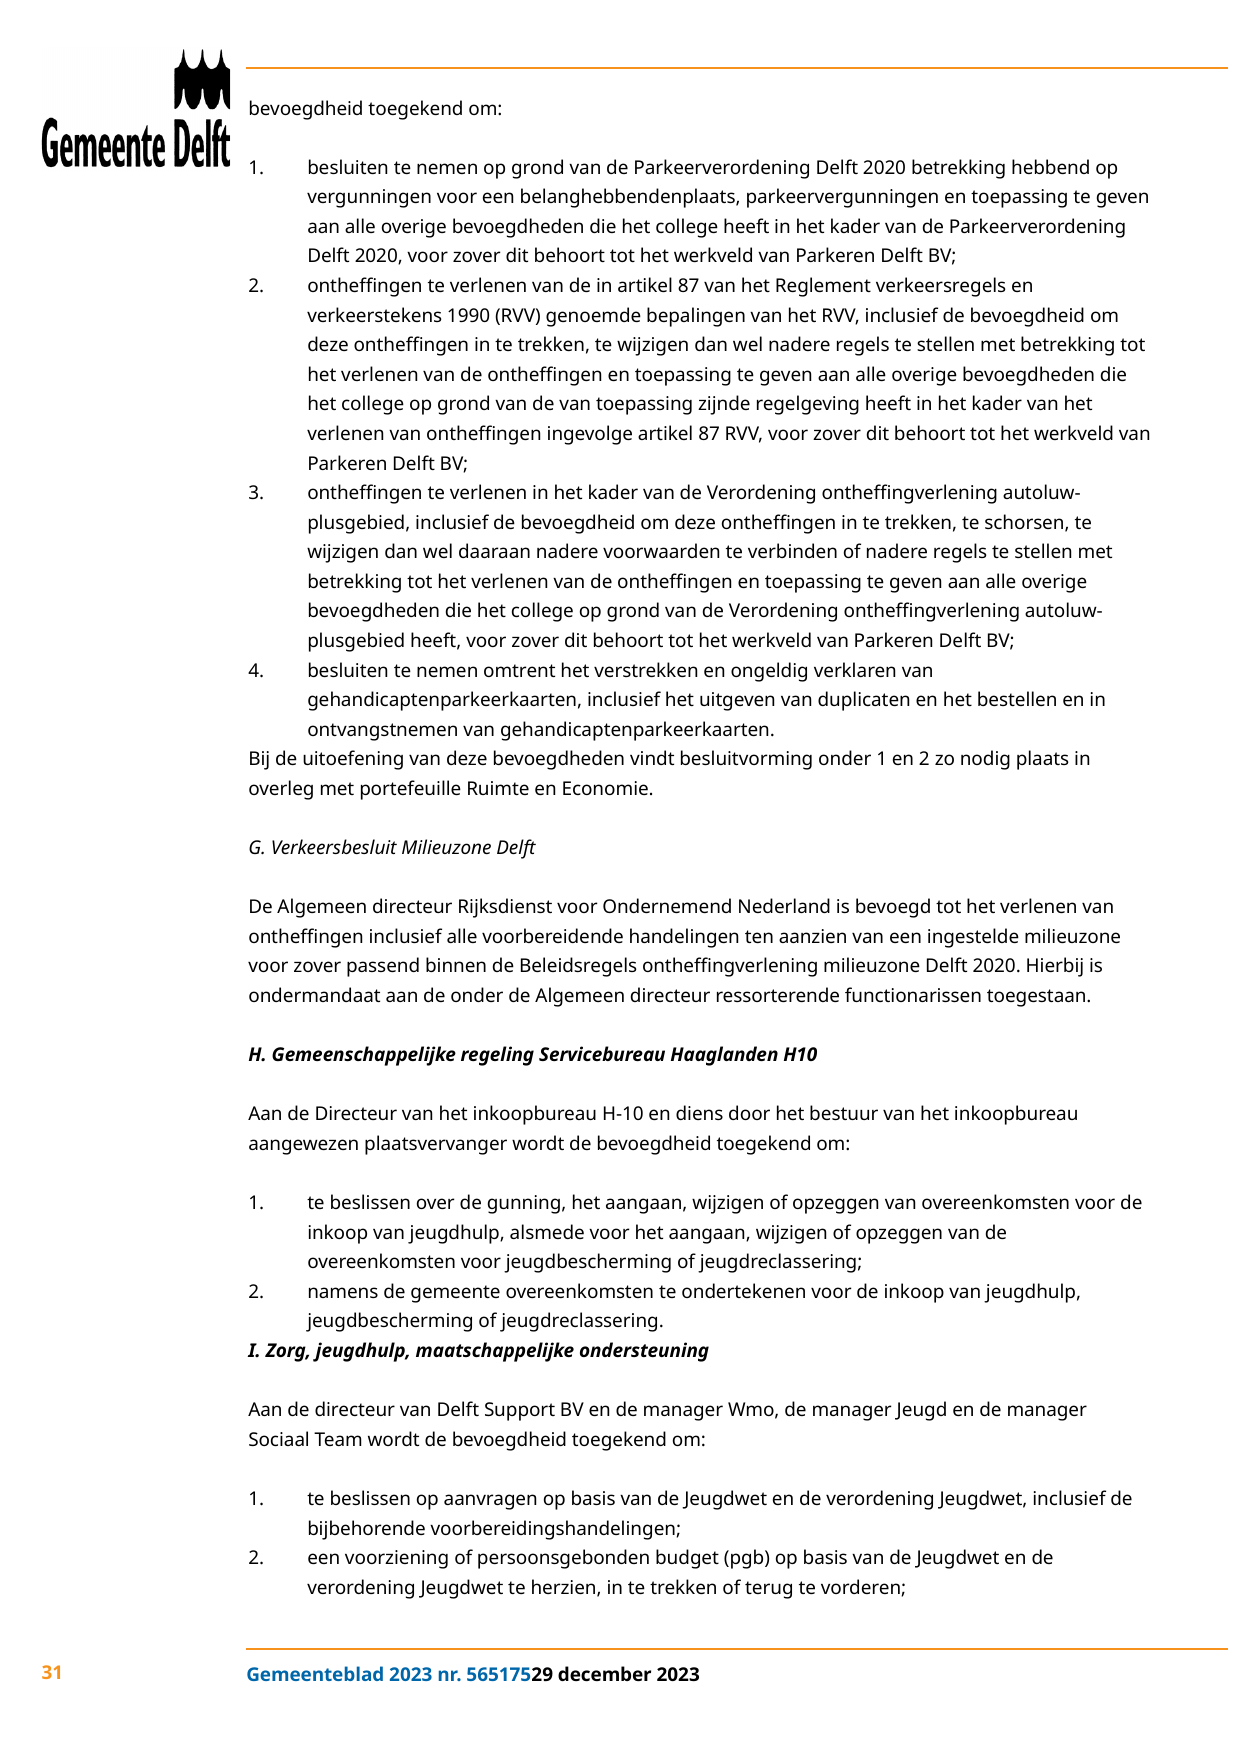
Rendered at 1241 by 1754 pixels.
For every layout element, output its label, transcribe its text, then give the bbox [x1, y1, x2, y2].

list te beslissen over de gunning, het aangaan, wijzigen of opzeggen van overeenkomsten voor de inkoop van jeugdhulp, alsmede voor het aangaan, wijzigen of opzeggen van de overeenkomsten voor jeugdbescherming of jeugdreclassering; [248, 1189, 1152, 1274]
list besluiten te nemen op grond van de Parkeerverordening Delft 2020 betrekking hebbend op vergunningen voor een belanghebbendenplaats, parkeervergunningen en toepassing te geven aan alle overige bevoegdheden die het college heeft in het kader van de Parkeerverordening Delft 2020, voor zover dit behoort tot het werkveld van Parkeren Delft BV; [248, 154, 1152, 268]
list te beslissen op aanvragen op basis van de Jeugdwet en de verordening Jeugdwet, inclusief de bijbehorende voorbereidingshandelingen; [248, 1485, 1152, 1541]
list ontheffingen te verlenen in het kader van de Verordening ontheffingverlening autoluw-plusgebied, inclusief de bevoegdheid om deze ontheffingen in te trekken, te schorsen, te wijzigen dan wel daaraan nadere voorwaarden te verbinden of nadere regels te stellen met betrekking tot het verlenen van de ontheffingen en toepassing te geven aan alle overige bevoegdheden die het college op grond van de Verordening ontheffingverlening autoluw-plusgebied heeft, voor zover dit behoort tot het werkveld van Parkeren Delft BV; [248, 479, 1152, 653]
list besluiten te nemen omtrent het verstrekken en ongeldig verklaren van gehandicaptenparkeerkaarten, inclusief het uitgeven van duplicaten en het bestellen en in ontvangstnemen van gehandicaptenparkeerkaarten. [248, 657, 1152, 742]
text Aan de Directeur van het inkoopbureau H-10 en diens door het bestuur van het inkoopbureau aangewezen plaatsvervanger wordt de bevoegdheid toegekend om: [248, 1101, 1152, 1156]
text G. Verkeersbesluit Milieuzone Delft [248, 834, 1152, 860]
text H. Gemeenschappelijke regeling Servicebureau Haaglanden H10 [248, 1041, 1152, 1067]
list namens de gemeente overeenkomsten te ondertekenen voor de inkoop van jeugdhulp, jeugdbescherming of jeugdreclassering. [248, 1278, 1152, 1333]
text bevoegdheid toegekend om: [248, 95, 1152, 121]
list ontheffingen te verlenen van de in artikel 87 van het Reglement verkeersregels en verkeerstekens 1990 (RVV) genoemde bepalingen van het RVV, inclusief de bevoegdheid om deze ontheffingen in te trekken, te wijzigen dan wel nadere regels te stellen met betrekking tot het verlenen van de ontheffingen en toepassing te geven aan alle overige bevoegdheden die het college op grond van de van toepassing zijnde regelgeving heeft in het kader van het verlenen van ontheffingen ingevolge artikel 87 RVV, voor zover dit behoort tot het werkveld van Parkeren Delft BV; [248, 272, 1152, 476]
text De Algemeen directeur Rijksdienst voor Ondernemend Nederland is bevoegd tot het verlenen van ontheffingen inclusief alle voorbereidende handelingen ten aanzien van een ingestelde milieuzone voor zover passend binnen de Beleidsregels ontheffingverlening milieuzone Delft 2020. Hierbij is ondermandaat aan de onder de Algemeen directeur ressorterende functionarissen toegestaan. [248, 893, 1152, 1008]
list een voorziening of persoonsgebonden budget (pgb) op basis van de Jeugdwet en de verordening Jeugdwet te herzien, in te trekken of terug te vorderen; [248, 1544, 1152, 1600]
picture [41, 47, 231, 172]
text Aan de directeur van Delft Support BV en de manager Wmo, de manager Jeugd en de manager Sociaal Team wordt de bevoegdheid toegekend om: [248, 1396, 1152, 1452]
text I. Zorg, jeugdhulp, maatschappelijke ondersteuning [248, 1337, 1152, 1363]
text Bij de uitoefening van deze bevoegdheden vindt besluitvorming onder 1 en 2 zo nodig plaats in overleg met portefeuille Ruimte en Economie. [248, 746, 1152, 801]
